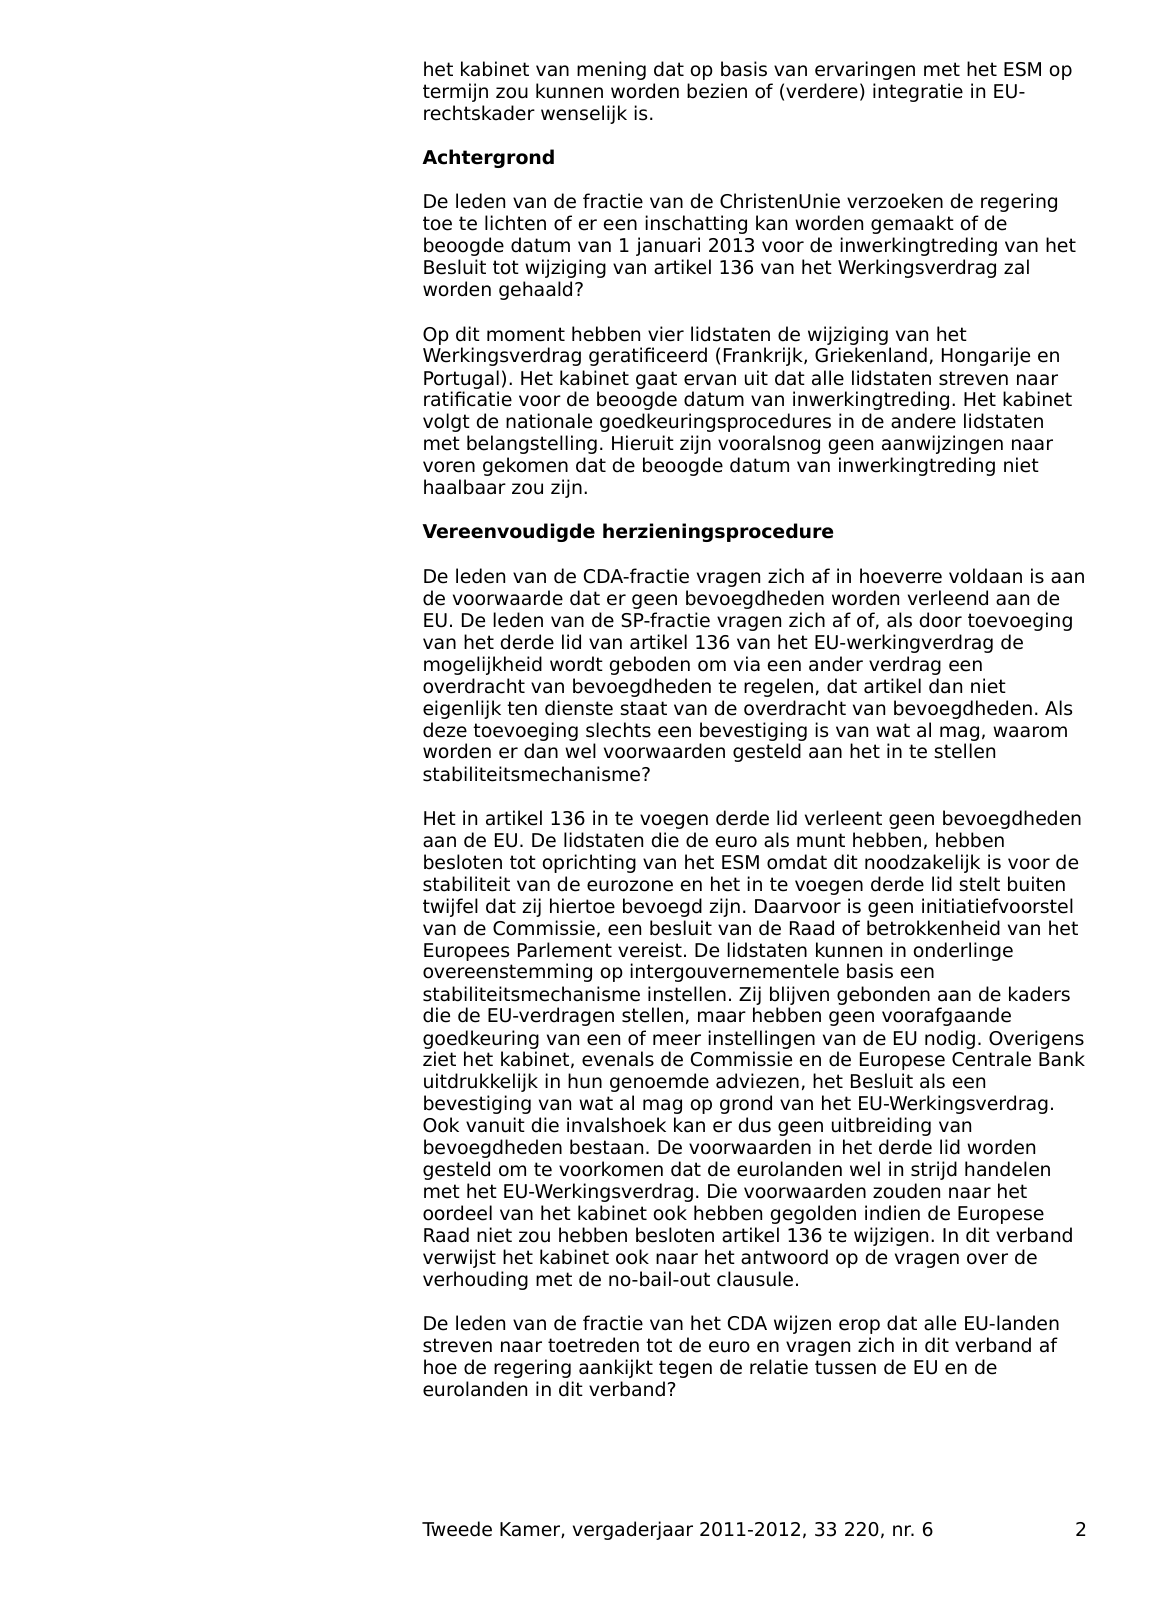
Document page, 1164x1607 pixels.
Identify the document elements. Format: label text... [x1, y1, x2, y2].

subtitle Vereenvoudigde herzieningsprocedure [422, 521, 1087, 543]
text De leden van de fractie van het CDA wijzen erop dat alle EU-landen streven naar toetreden tot de euro en vragen zich in dit verband af hoe de regering aankijkt tegen de relatie tussen de EU en de eurolanden in dit verband? [422, 1313, 1087, 1401]
text Op dit moment hebben vier lidstaten de wijziging van het Werkingsverdrag geratificeerd (Frankrijk, Griekenland, Hongarije en Portugal). Het kabinet gaat ervan uit dat alle lidstaten streven naar ratificatie voor de beoogde datum van inwerkingtreding. Het kabinet volgt de nationale goedkeuringsprocedures in de andere lidstaten met belangstelling. Hieruit zijn vooralsnog geen aanwijzingen naar voren gekomen dat de beoogde datum van inwerkingtreding niet haalbaar zou zijn. [422, 323, 1087, 499]
text De leden van de CDA-fractie vragen zich af in hoeverre voldaan is aan de voorwaarde dat er geen bevoegdheden worden verleend aan de EU. De leden van de SP-fractie vragen zich af of, als door toevoeging van het derde lid van artikel 136 van het EU-werkingverdrag de mogelijkheid wordt geboden om via een ander verdrag een overdracht van bevoegdheden te regelen, dat artikel dan niet eigenlijk ten dienste staat van de overdracht van bevoegdheden. Als deze toevoeging slechts een bevestiging is van wat al mag, waarom worden er dan wel voorwaarden gesteld aan het in te stellen stabiliteitsmechanisme? [422, 566, 1087, 785]
text Het in artikel 136 in te voegen derde lid verleent geen bevoegdheden aan de EU. De lidstaten die de euro als munt hebben, hebben besloten tot oprichting van het ESM omdat dit noodzakelijk is voor de stabiliteit van de eurozone en het in te voegen derde lid stelt buiten twijfel dat zij hiertoe bevoegd zijn. Daarvoor is geen initiatiefvoorstel van de Commissie, een besluit van de Raad of betrokkenheid van het Europees Parlement vereist. De lidstaten kunnen in onderlinge overeenstemming op intergouvernementele basis een stabiliteitsmechanisme instellen. Zij blijven gebonden aan de kaders die de EU-verdragen stellen, maar hebben geen voorafgaande goedkeuring van een of meer instellingen van de EU nodig. Overigens ziet het kabinet, evenals de Commissie en de Europese Centrale Bank uitdrukkelijk in hun genoemde adviezen, het Besluit als een bevestiging van wat al mag op grond van het EU-Werkingsverdrag. Ook vanuit die invalshoek kan er dus geen uitbreiding van bevoegdheden bestaan. De voorwaarden in het derde lid worden gesteld om te voorkomen dat de eurolanden wel in strijd handelen met het EU-Werkingsverdrag. Die voorwaarden zouden naar het oordeel van het kabinet ook hebben gegolden indien de Europese Raad niet zou hebben besloten artikel 136 te wijzigen. In dit verband verwijst het kabinet ook naar het antwoord op de vragen over de verhouding met de no-bail-out clausule. [422, 808, 1087, 1291]
text het kabinet van mening dat op basis van ervaringen met het ESM op termijn zou kunnen worden bezien of (verdere) integratie in EU-rechtskader wenselijk is. [422, 59, 1087, 125]
text De leden van de fractie van de ChristenUnie verzoeken de regering toe te lichten of er een inschatting kan worden gemaakt of de beoogde datum van 1 januari 2013 voor de inwerkingtreding van het Besluit tot wijziging van artikel 136 van het Werkingsverdrag zal worden gehaald? [422, 191, 1087, 301]
subtitle Achtergrond [422, 147, 1087, 169]
